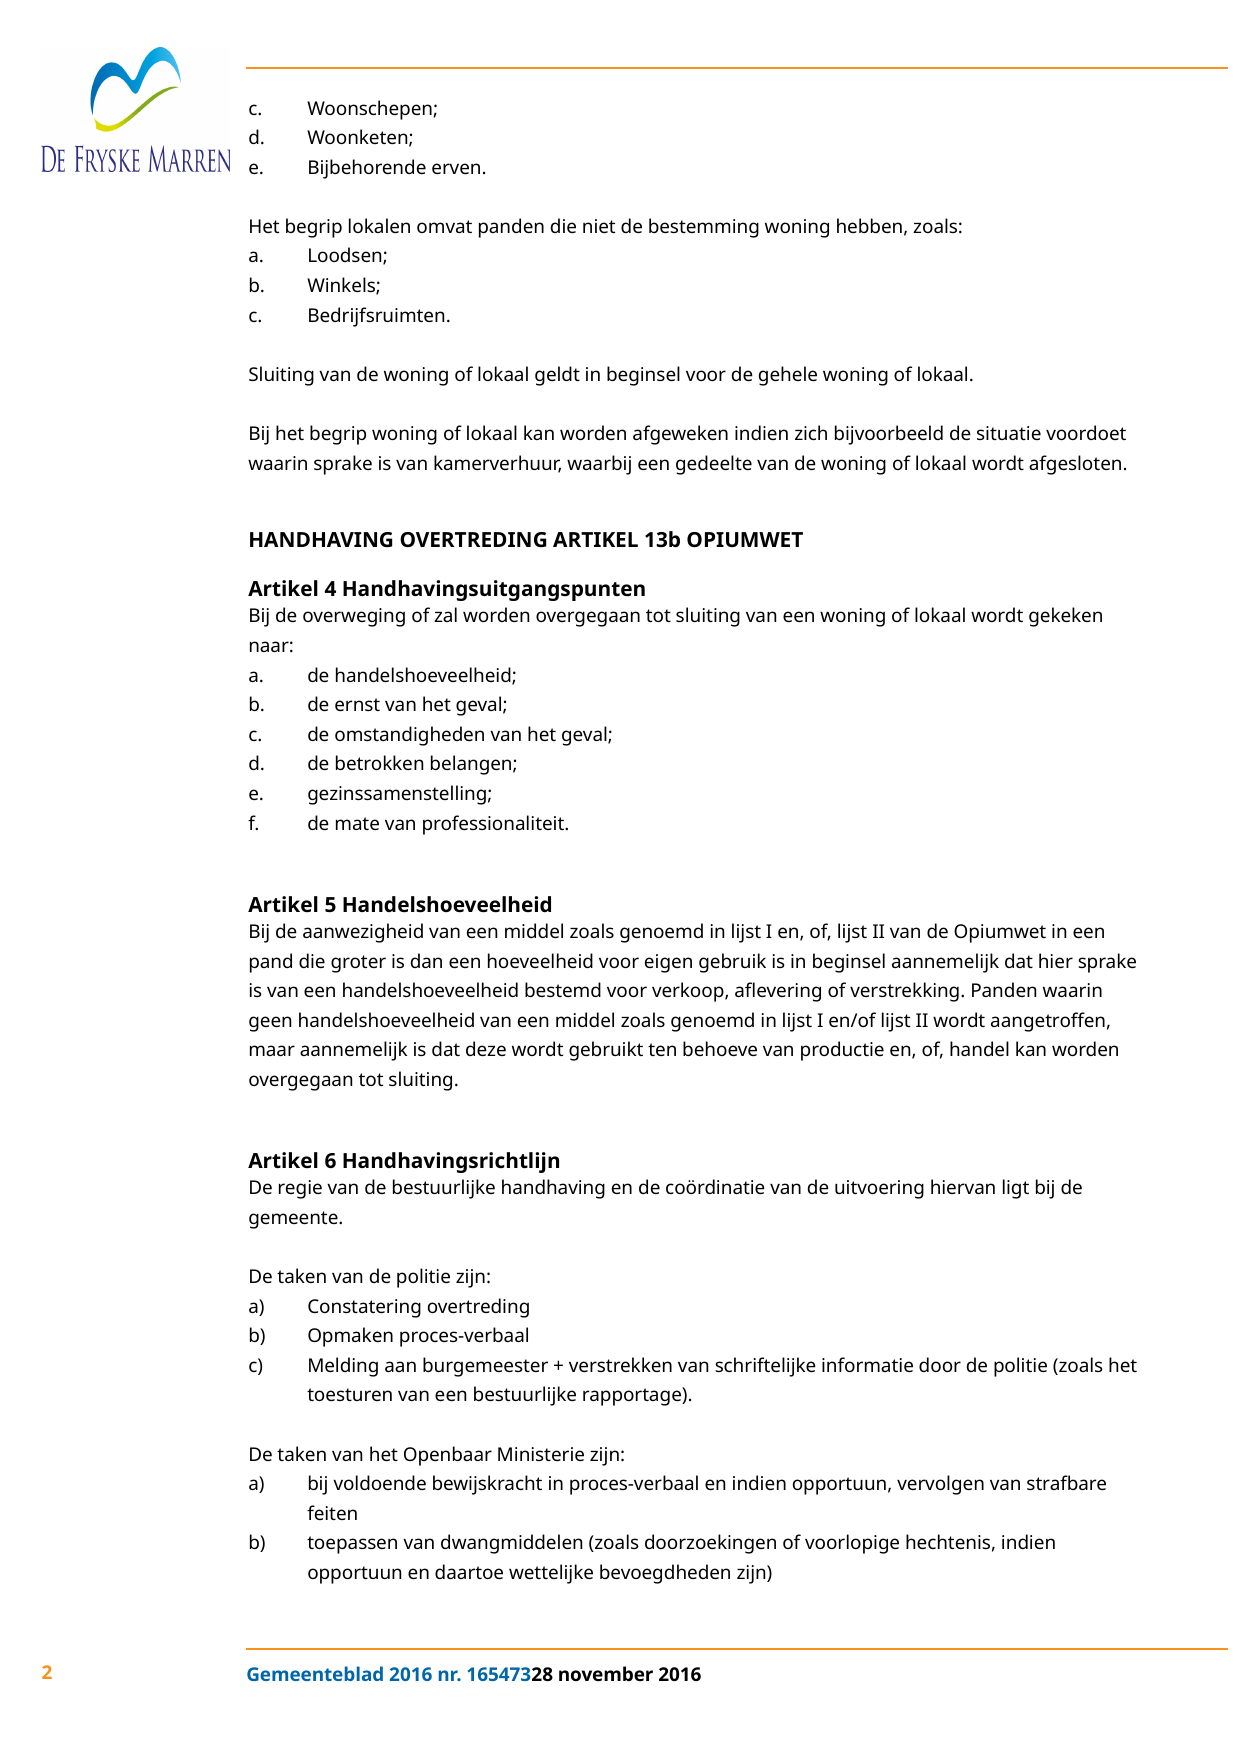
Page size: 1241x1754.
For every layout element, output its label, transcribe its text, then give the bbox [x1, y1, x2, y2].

picture [41, 47, 231, 172]
list de mate van professionaliteit. [248, 810, 1152, 836]
text Artikel 6 Handhavingsrichtlijn [248, 1146, 1152, 1174]
text Bij het begrip woning of lokaal kan worden afgeweken indien zich bijvoorbeeld de situatie voordoet waarin sprake is van kamerverhuur, waarbij een gedeelte van de woning of lokaal wordt afgesloten. [248, 420, 1152, 476]
list Bedrijfsruimten. [248, 302, 1152, 328]
text De taken van het Openbaar Ministerie zijn: [248, 1441, 1152, 1467]
text Artikel 4 Handhavingsuitgangspunten [248, 574, 1152, 603]
list Loodsen; [248, 243, 1152, 268]
text De taken van de politie zijn: [248, 1263, 1152, 1289]
text De regie van de bestuurlijke handhaving en de coördinatie van de uitvoering hiervan ligt bij de gemeente. [248, 1174, 1152, 1230]
list Bijbehorende erven. [248, 154, 1152, 180]
list gezinssamenstelling; [248, 780, 1152, 806]
list de betrokken belangen; [248, 751, 1152, 776]
list Opmaken proces-verbaal [248, 1322, 1152, 1348]
text Artikel 5 Handelshoeveelheid [248, 890, 1152, 918]
list de handelshoeveelheid; [248, 662, 1152, 688]
list Melding aan burgemeester + verstrekken van schriftelijke informatie door de politie (zoals het toesturen van een bestuurlijke rapportage). [248, 1352, 1152, 1407]
list toepassen van dwangmiddelen (zoals doorzoekingen of voorlopige hechtenis, indien opportuun en daartoe wettelijke bevoegdheden zijn) [248, 1529, 1152, 1585]
list bij voldoende bewijskracht in proces-verbaal en indien opportuun, vervolgen van strafbare feiten [248, 1470, 1152, 1526]
list Constatering overtreding [248, 1293, 1152, 1319]
text Het begrip lokalen omvat panden die niet de bestemming woning hebben, zoals: [248, 213, 1152, 239]
list de ernst van het geval; [248, 691, 1152, 717]
text Sluiting van de woning of lokaal geldt in beginsel voor de gehele woning of lokaal. [248, 361, 1152, 387]
list de omstandigheden van het geval; [248, 721, 1152, 747]
list Woonketen; [248, 124, 1152, 150]
text Bij de aanwezigheid van een middel zoals genoemd in lijst I en, of, lijst II van de Opiumwet in een pand die groter is dan een hoeveelheid voor eigen gebruik is in beginsel aannemelijk dat hier sprake is van een handelshoeveelheid bestemd voor verkoop, aflevering of verstrekking. Panden waarin geen handelshoeveelheid van een middel zoals genoemd in lijst I en/of lijst II wordt aangetroffen, maar aannemelijk is dat deze wordt gebruikt ten behoeve van productie en, of, handel kan worden overgegaan tot sluiting. [248, 918, 1152, 1092]
text HANDHAVING OVERTREDING ARTIKEL 13b OPIUMWET [248, 525, 1152, 553]
list Woonschepen; [248, 95, 1152, 121]
text Bij de overweging of zal worden overgegaan tot sluiting van een woning of lokaal wordt gekeken naar: [248, 603, 1152, 658]
list Winkels; [248, 272, 1152, 298]
